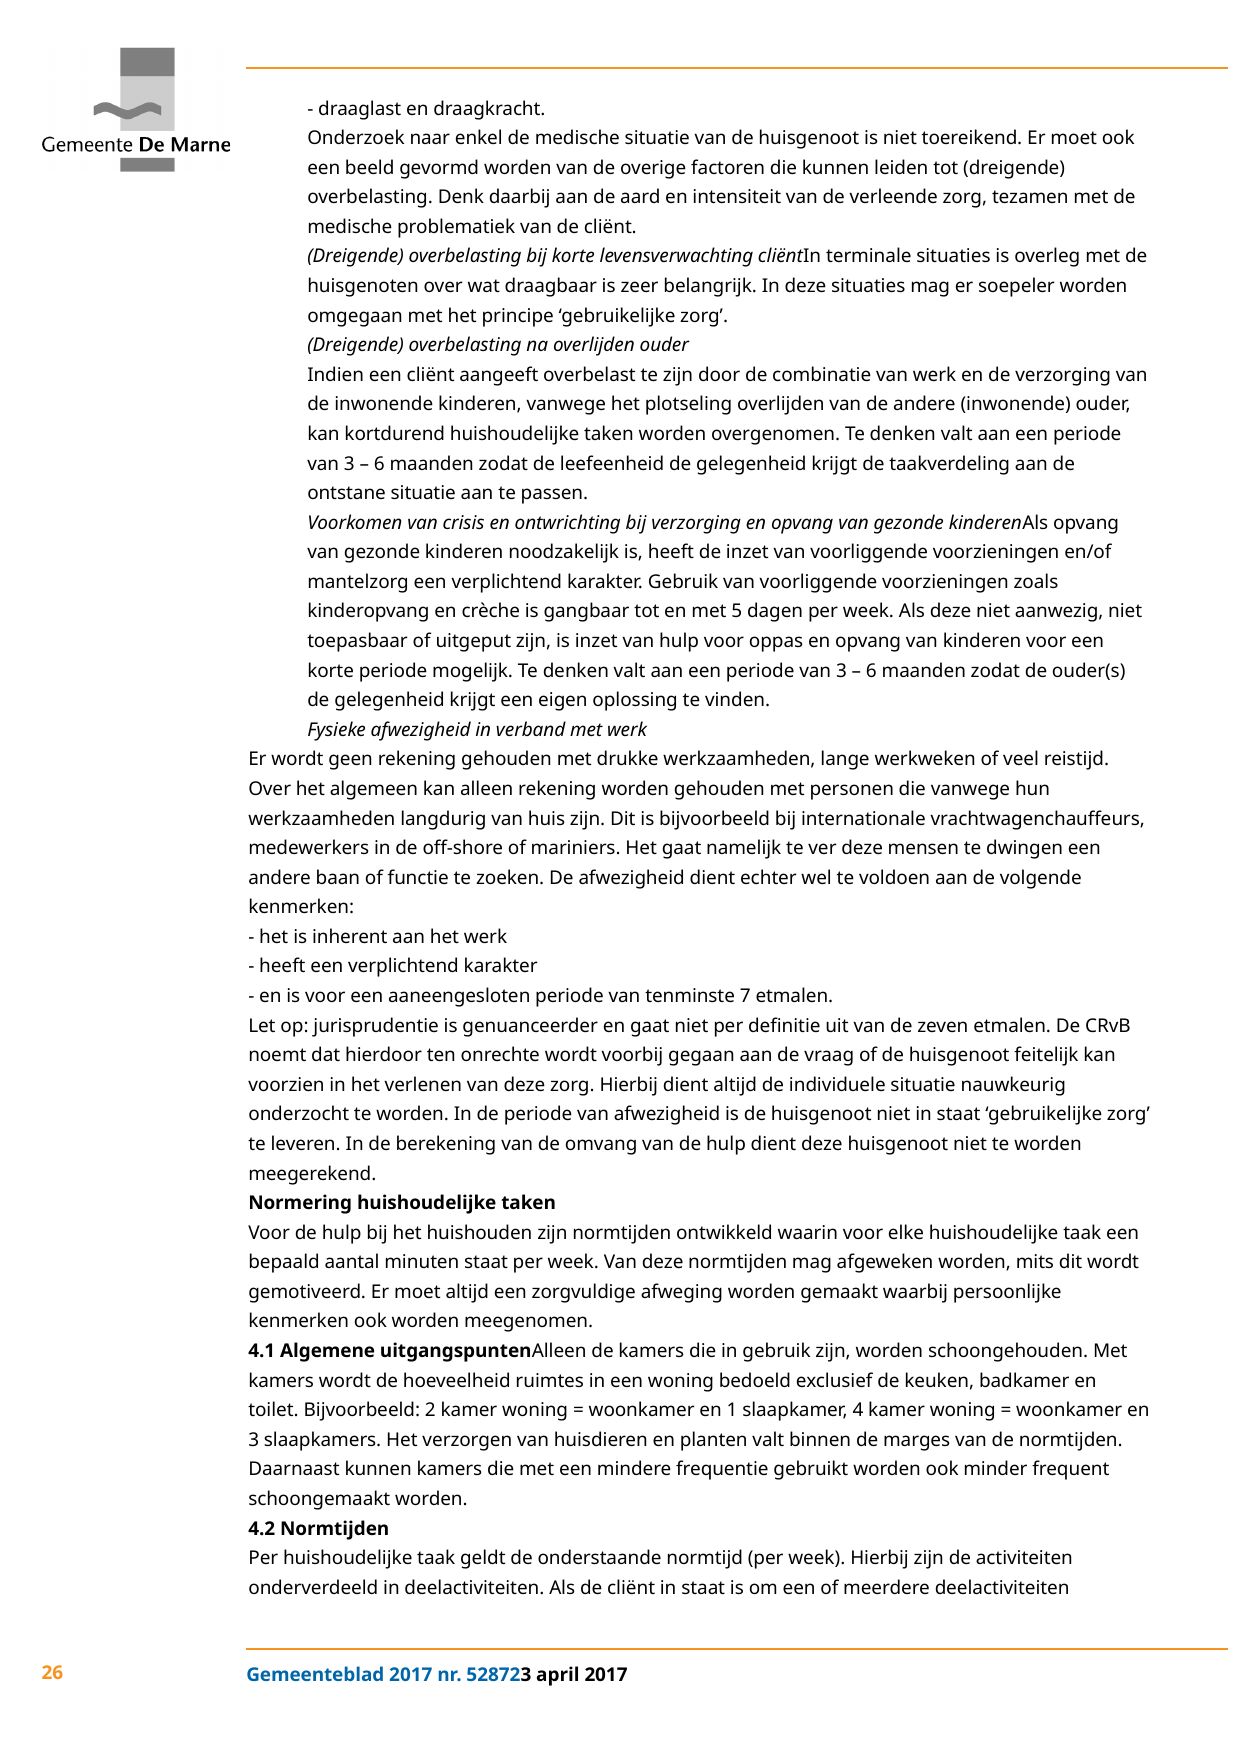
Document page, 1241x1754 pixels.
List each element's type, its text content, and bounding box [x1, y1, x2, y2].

text - het is inherent aan het werk [248, 923, 1152, 949]
text Normering huishoudelijke taken [248, 1189, 1152, 1215]
list (Dreigende) overbelasting bij korte levensverwachting cliëntIn terminale situaties is overleg met de huisgenoten over wat draagbaar is zeer belangrijk. In deze situaties mag er soepeler worden omgegaan met het principe ‘gebruikelijke zorg’. [248, 243, 1152, 328]
text Per huishoudelijke taak geldt de onderstaande normtijd (per week). Hierbij zijn de activiteiten onderverdeeld in deelactiviteiten. Als de cliënt in staat is om een of meerdere deelactiviteiten [248, 1544, 1152, 1600]
list - draaglast en draagkracht. [248, 95, 1152, 121]
text Voor de hulp bij het huishouden zijn normtijden ontwikkeld waarin voor elke huishoudelijke taak een bepaald aantal minuten staat per week. Van deze normtijden mag afgeweken worden, mits dit wordt gemotiveerd. Er moet altijd een zorgvuldige afweging worden gemaakt waarbij persoonlijke kenmerken ook worden meegenomen. [248, 1219, 1152, 1333]
list (Dreigende) overbelasting na overlijden ouder [248, 331, 1152, 357]
text Let op: jurisprudentie is genuanceerder en gaat niet per definitie uit van de zeven etmalen. De CRvB noemt dat hierdoor ten onrechte wordt voorbij gegaan aan de vraag of de huisgenoot feitelijk kan voorzien in het verlenen van deze zorg. Hierbij dient altijd de individuele situatie nauwkeurig onderzocht te worden. In de periode van afwezigheid is de huisgenoot niet in staat ‘gebruikelijke zorg’ te leveren. In de berekening van de omvang van de hulp dient deze huisgenoot niet te worden meegerekend. [248, 1012, 1152, 1186]
text Er wordt geen rekening gehouden met drukke werkzaamheden, lange werkweken of veel reistijd. Over het algemeen kan alleen rekening worden gehouden met personen die vanwege hun werkzaamheden langdurig van huis zijn. Dit is bijvoorbeeld bij internationale vrachtwagenchauffeurs, medewerkers in de off-shore of mariniers. Het gaat namelijk te ver deze mensen te dwingen een andere baan of functie te zoeken. De afwezigheid dient echter wel te voldoen aan de volgende kenmerken: [248, 746, 1152, 919]
text - heeft een verplichtend karakter [248, 953, 1152, 978]
picture [41, 47, 231, 172]
text - en is voor een aaneengesloten periode van tenminste 7 etmalen. [248, 982, 1152, 1008]
list Voorkomen van crisis en ontwrichting bij verzorging en opvang van gezonde kinderenAls opvang van gezonde kinderen noodzakelijk is, heeft de inzet van voorliggende voorzieningen en/of mantelzorg een verplichtend karakter. Gebruik van voorliggende voorzieningen zoals kinderopvang en crèche is gangbaar tot en met 5 dagen per week. Als deze niet aanwezig, niet toepasbaar of uitgeput zijn, is inzet van hulp voor oppas en opvang van kinderen voor een korte periode mogelijk. Te denken valt aan een periode van 3 – 6 maanden zodat de ouder(s) de gelegenheid krijgt een eigen oplossing te vinden. [248, 509, 1152, 712]
list Fysieke afwezigheid in verband met werk [248, 716, 1152, 742]
list Indien een cliënt aangeeft overbelast te zijn door de combinatie van werk en de verzorging van de inwonende kinderen, vanwege het plotseling overlijden van de andere (inwonende) ouder, kan kortdurend huishoudelijke taken worden overgenomen. Te denken valt aan een periode van 3 – 6 maanden zodat de leefeenheid de gelegenheid krijgt de taakverdeling aan de ontstane situatie aan te passen. [248, 361, 1152, 505]
text 4.2 Normtijden [248, 1515, 1152, 1541]
list Onderzoek naar enkel de medische situatie van de huisgenoot is niet toereikend. Er moet ook een beeld gevormd worden van de overige factoren die kunnen leiden tot (dreigende) overbelasting. Denk daarbij aan de aard en intensiteit van de verleende zorg, tezamen met de medische problematiek van de cliënt. [248, 124, 1152, 239]
text 4.1 Algemene uitgangspuntenAlleen de kamers die in gebruik zijn, worden schoongehouden. Met kamers wordt de hoeveelheid ruimtes in een woning bedoeld exclusief de keuken, badkamer en toilet. Bijvoorbeeld: 2 kamer woning = woonkamer en 1 slaapkamer, 4 kamer woning = woonkamer en 3 slaapkamers. Het verzorgen van huisdieren en planten valt binnen de marges van de normtijden. Daarnaast kunnen kamers die met een mindere frequentie gebruikt worden ook minder frequent schoongemaakt worden. [248, 1337, 1152, 1511]
